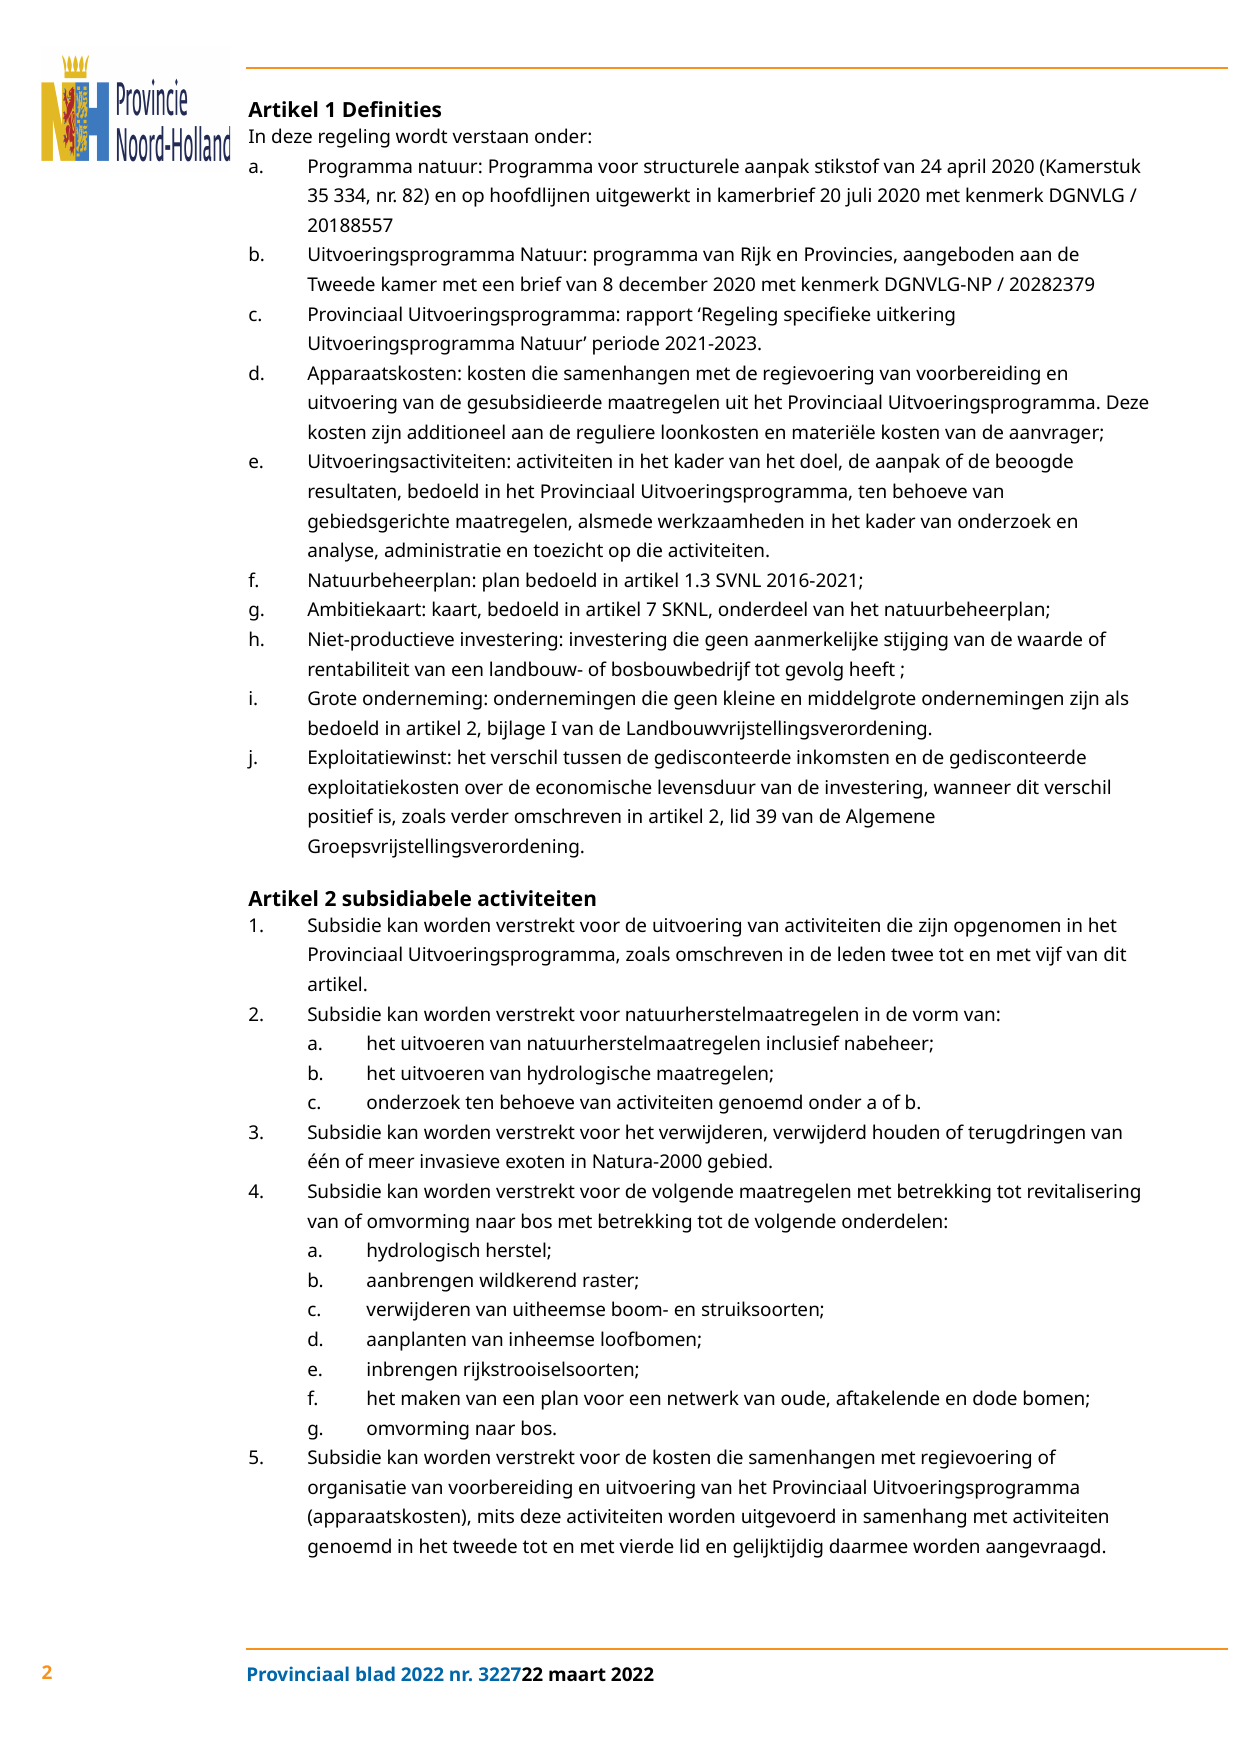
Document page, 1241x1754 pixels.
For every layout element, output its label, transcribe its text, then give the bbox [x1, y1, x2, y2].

text In deze regeling wordt verstaan onder: [248, 123, 1152, 149]
list onderzoek ten behoeve van activiteiten genoemd onder a of b. [307, 1089, 1152, 1115]
text Artikel 2 subsidiabele activiteiten [248, 884, 1152, 912]
list aanbrengen wildkerend raster; [307, 1267, 1152, 1293]
list inbrengen rijkstrooiselsoorten; [307, 1356, 1152, 1382]
list Subsidie kan worden verstrekt voor het verwijderen, verwijderd houden of terugdringen van één of meer invasieve exoten in Natura-2000 gebied. [248, 1119, 1152, 1174]
list Natuurbeheerplan: plan bedoeld in artikel 1.3 SVNL 2016-2021; [248, 567, 1152, 593]
list het maken van een plan voor een netwerk van oude, aftakelende en dode bomen; [307, 1385, 1152, 1411]
list Subsidie kan worden verstrekt voor de volgende maatregelen met betrekking tot revitalisering van of omvorming naar bos met betrekking tot de volgende onderdelen: [248, 1178, 1152, 1234]
list Ambitiekaart: kaart, bedoeld in artikel 7 SKNL, onderdeel van het natuurbeheerplan; [248, 597, 1152, 622]
list Programma natuur: Programma voor structurele aanpak stikstof van 24 april 2020 (Kamerstuk 35 334, nr. 82) en op hoofdlijnen uitgewerkt in kamerbrief 20 juli 2020 met kenmerk DGNVLG / 20188557 [248, 153, 1152, 238]
list het uitvoeren van hydrologische maatregelen; [307, 1060, 1152, 1086]
list Provinciaal Uitvoeringsprogramma: rapport ‘Regeling specifieke uitkering Uitvoeringsprogramma Natuur’ periode 2021-2023. [248, 301, 1152, 356]
list Exploitatiewinst: het verschil tussen de gedisconteerde inkomsten en de gedisconteerde exploitatiekosten over de economische levensduur van de investering, wanneer dit verschil positief is, zoals verder omschreven in artikel 2, lid 39 van de Algemene Groepsvrijstellingsverordening. [248, 744, 1152, 859]
list Subsidie kan worden verstrekt voor de kosten die samenhangen met regievoering of organisatie van voorbereiding en uitvoering van het Provinciaal Uitvoeringsprogramma (apparaatskosten), mits deze activiteiten worden uitgevoerd in samenhang met activiteiten genoemd in het tweede tot en met vierde lid en gelijktijdig daarmee worden aangevraagd. [248, 1444, 1152, 1559]
list Subsidie kan worden verstrekt voor de uitvoering van activiteiten die zijn opgenomen in het Provinciaal Uitvoeringsprogramma, zoals omschreven in de leden twee tot en met vijf van dit artikel. [248, 912, 1152, 997]
list aanplanten van inheemse loofbomen; [307, 1326, 1152, 1352]
list omvorming naar bos. [307, 1415, 1152, 1441]
list Niet-productieve investering: investering die geen aanmerkelijke stijging van de waarde of rentabiliteit van een landbouw- of bosbouwbedrijf tot gevolg heeft ; [248, 626, 1152, 681]
list Apparaatskosten: kosten die samenhangen met de regievoering van voorbereiding en uitvoering van de gesubsidieerde maatregelen uit het Provinciaal Uitvoeringsprogramma. Deze kosten zijn additioneel aan de reguliere loonkosten en materiële kosten van de aanvrager; [248, 360, 1152, 445]
list verwijderen van uitheemse boom- en struiksoorten; [307, 1297, 1152, 1322]
list Grote onderneming: ondernemingen die geen kleine en middelgrote ondernemingen zijn als bedoeld in artikel 2, bijlage I van de Landbouwvrijstellingsverordening. [248, 685, 1152, 741]
list Uitvoeringsactiviteiten: activiteiten in het kader van het doel, de aanpak of de beoogde resultaten, bedoeld in het Provinciaal Uitvoeringsprogramma, ten behoeve van gebiedsgerichte maatregelen, alsmede werkzaamheden in het kader van onderzoek en analyse, administratie en toezicht op die activiteiten. [248, 449, 1152, 563]
text Artikel 1 Definities [248, 95, 1152, 123]
list hydrologisch herstel; [307, 1237, 1152, 1263]
list het uitvoeren van natuurherstelmaatregelen inclusief nabeheer; [307, 1030, 1152, 1056]
list Subsidie kan worden verstrekt voor natuurherstelmaatregelen in de vorm van: [248, 1001, 1152, 1027]
list Uitvoeringsprogramma Natuur: programma van Rijk en Provincies, aangeboden aan de Tweede kamer met een brief van 8 december 2020 met kenmerk DGNVLG-NP / 20282379 [248, 242, 1152, 297]
picture [41, 47, 231, 172]
